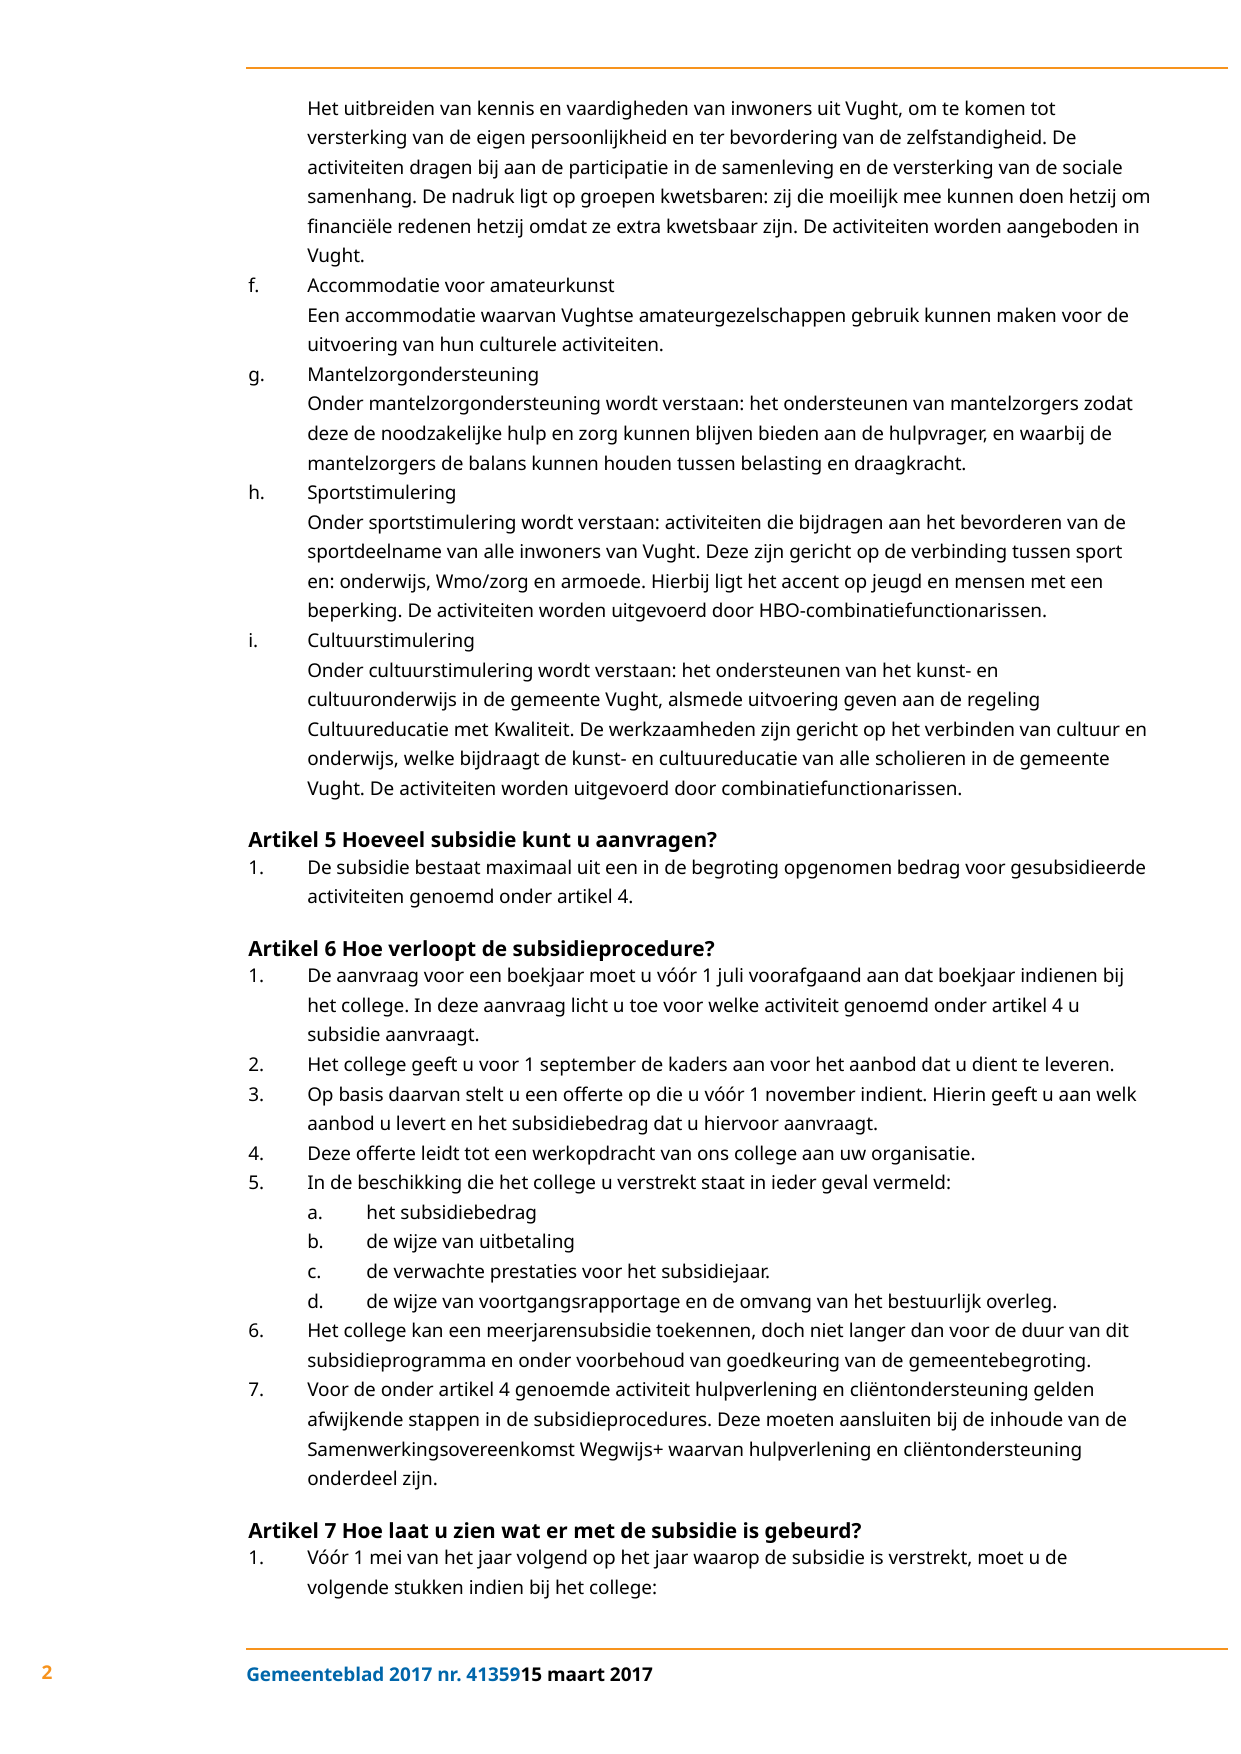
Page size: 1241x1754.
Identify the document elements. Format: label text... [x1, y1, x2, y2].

list het subsidiebedrag [307, 1199, 1152, 1225]
text Artikel 5 Hoeveel subsidie kunt u aanvragen? [248, 826, 1152, 854]
text Artikel 7 Hoe laat u zien wat er met de subsidie is gebeurd? [248, 1516, 1152, 1544]
picture [41, 47, 231, 172]
list Cultuurstimulering [248, 627, 1152, 653]
list de wijze van uitbetaling [307, 1229, 1152, 1254]
list Het college kan een meerjarensubsidie toekennen, doch niet langer dan voor de duur van dit subsidieprogramma en onder voorbehoud van goedkeuring van de gemeentebegroting. [248, 1317, 1152, 1373]
list Onder mantelzorgondersteuning wordt verstaan: het ondersteunen van mantelzorgers zodat deze de noodzakelijke hulp en zorg kunnen blijven bieden aan de hulpvrager, en waarbij de mantelzorgers de balans kunnen houden tussen belasting en draagkracht. [248, 391, 1152, 476]
list Onder cultuurstimulering wordt verstaan: het ondersteunen van het kunst- en cultuuronderwijs in de gemeente Vught, alsmede uitvoering geven aan de regeling Cultuureducatie met Kwaliteit. De werkzaamheden zijn gericht op het verbinden van cultuur en onderwijs, welke bijdraagt de kunst- en cultuureducatie van alle scholieren in de gemeente Vught. De activiteiten worden uitgevoerd door combinatiefunctionarissen. [248, 657, 1152, 801]
list De aanvraag voor een boekjaar moet u vóór 1 juli voorafgaand aan dat boekjaar indienen bij het college. In deze aanvraag licht u toe voor welke activiteit genoemd onder artikel 4 u subsidie aanvraagt. [248, 962, 1152, 1047]
list In de beschikking die het college u verstrekt staat in ieder geval vermeld: [248, 1169, 1152, 1195]
list de wijze van voortgangsrapportage en de omvang van het bestuurlijk overleg. [307, 1288, 1152, 1314]
list Vóór 1 mei van het jaar volgend op het jaar waarop de subsidie is verstrekt, moet u de volgende stukken indien bij het college: [248, 1544, 1152, 1599]
list Een accommodatie waarvan Vughtse amateurgezelschappen gebruik kunnen maken voor de uitvoering van hun culturele activiteiten. [248, 302, 1152, 357]
list Voor de onder artikel 4 genoemde activiteit hulpverlening en cliëntondersteuning gelden afwijkende stappen in de subsidieprocedures. Deze moeten aansluiten bij de inhoude van de Samenwerkingsovereenkomst Wegwijs+ waarvan hulpverlening en cliëntondersteuning onderdeel zijn. [248, 1377, 1152, 1491]
list Het uitbreiden van kennis en vaardigheden van inwoners uit Vught, om te komen tot versterking van de eigen persoonlijkheid en ter bevordering van de zelfstandigheid. De activiteiten dragen bij aan de participatie in de samenleving en de versterking van de sociale samenhang. De nadruk ligt op groepen kwetsbaren: zij die moeilijk mee kunnen doen hetzij om financiële redenen hetzij omdat ze extra kwetsbaar zijn. De activiteiten worden aangeboden in Vught. [248, 95, 1152, 268]
list Mantelzorgondersteuning [248, 361, 1152, 387]
list de verwachte prestaties voor het subsidiejaar. [307, 1258, 1152, 1284]
text Artikel 6 Hoe verloopt de subsidieprocedure? [248, 934, 1152, 962]
list De subsidie bestaat maximaal uit een in de begroting opgenomen bedrag voor gesubsidieerde activiteiten genoemd onder artikel 4. [248, 854, 1152, 909]
list Onder sportstimulering wordt verstaan: activiteiten die bijdragen aan het bevorderen van de sportdeelname van alle inwoners van Vught. Deze zijn gericht op de verbinding tussen sport en: onderwijs, Wmo/zorg en armoede. Hierbij ligt het accent op jeugd en mensen met een beperking. De activiteiten worden uitgevoerd door HBO-combinatiefunctionarissen. [248, 509, 1152, 623]
list Sportstimulering [248, 479, 1152, 505]
list Accommodatie voor amateurkunst [248, 272, 1152, 298]
list Op basis daarvan stelt u een offerte op die u vóór 1 november indient. Hierin geeft u aan welk aanbod u levert en het subsidiebedrag dat u hiervoor aanvraagt. [248, 1081, 1152, 1136]
list Het college geeft u voor 1 september de kaders aan voor het aanbod dat u dient te leveren. [248, 1051, 1152, 1077]
list Deze offerte leidt tot een werkopdracht van ons college aan uw organisatie. [248, 1140, 1152, 1166]
